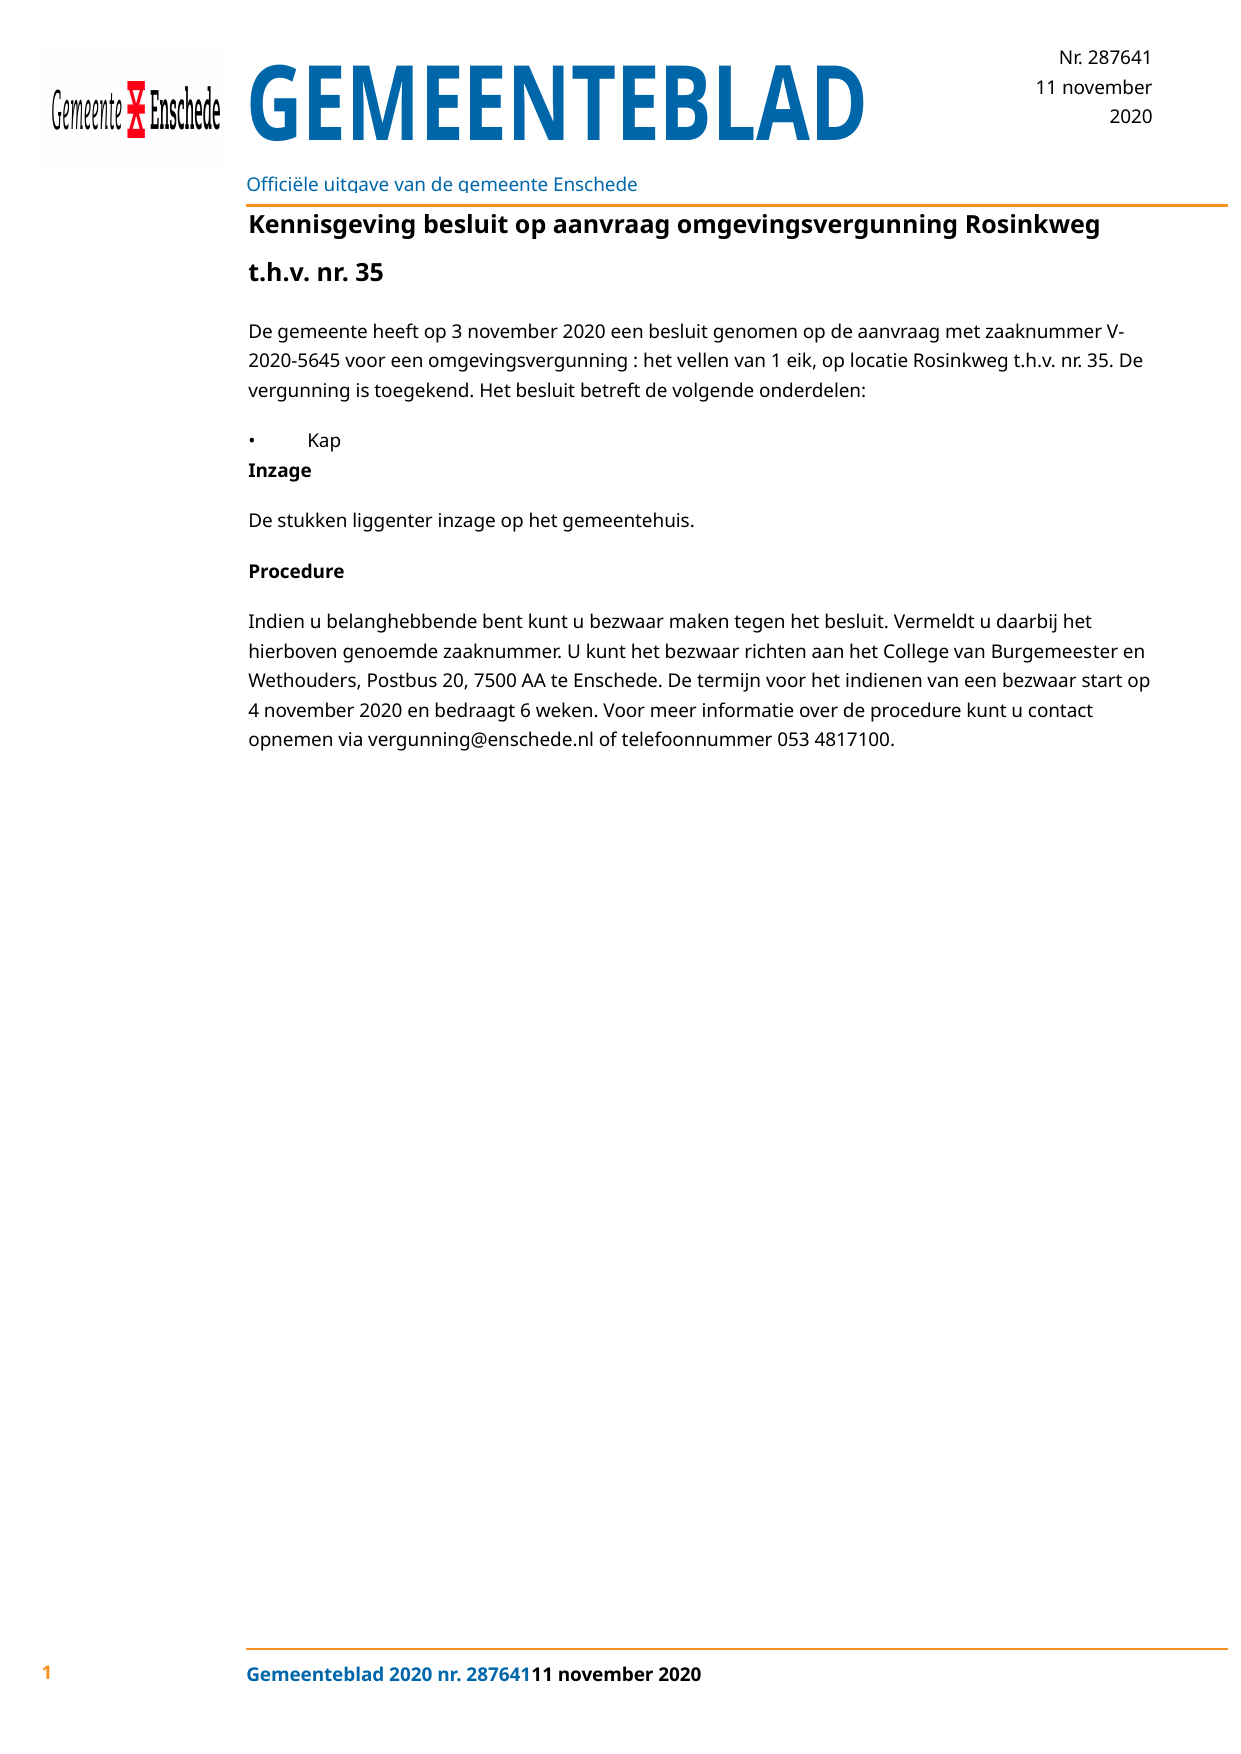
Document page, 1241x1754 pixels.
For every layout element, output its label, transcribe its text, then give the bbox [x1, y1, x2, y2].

list Kap [248, 427, 1152, 453]
picture [41, 47, 231, 172]
text Inzage [248, 457, 1152, 483]
text Indien u belanghebbende bent kunt u bezwaar maken tegen het besluit. Vermeldt u daarbij het hierboven genoemde zaaknummer. U kunt het bezwaar richten aan het College van Burgemees­ter en Wethouders, Postbus 20, 7500 AA te Enschede. De termijn voor het indienen van een bezwaar start op 4 november 2020 en bedraagt 6 weken. Voor meer informatie over de procedure kunt u contact opnemen via vergunning@enschede.nl of telefoonnummer 053 4817100. [248, 608, 1152, 752]
text De gemeente heeft op 3 november 2020 een besluit genomen op de aanvraag met zaaknummer V-2020-5645 voor een omgevingsvergunning : het vellen van 1 eik, op locatie Rosinkweg t.h.v. nr. 35. De vergunning is toegekend. Het besluit betreft de volgende onderdelen: [248, 318, 1152, 403]
text Procedure [248, 558, 1152, 584]
text De stukken liggenter inzage op het gemeentehuis. [248, 507, 1152, 533]
text Kennisgeving besluit op aanvraag omgevingsvergunning Rosinkweg t.h.v. nr. 35 [248, 207, 1152, 288]
